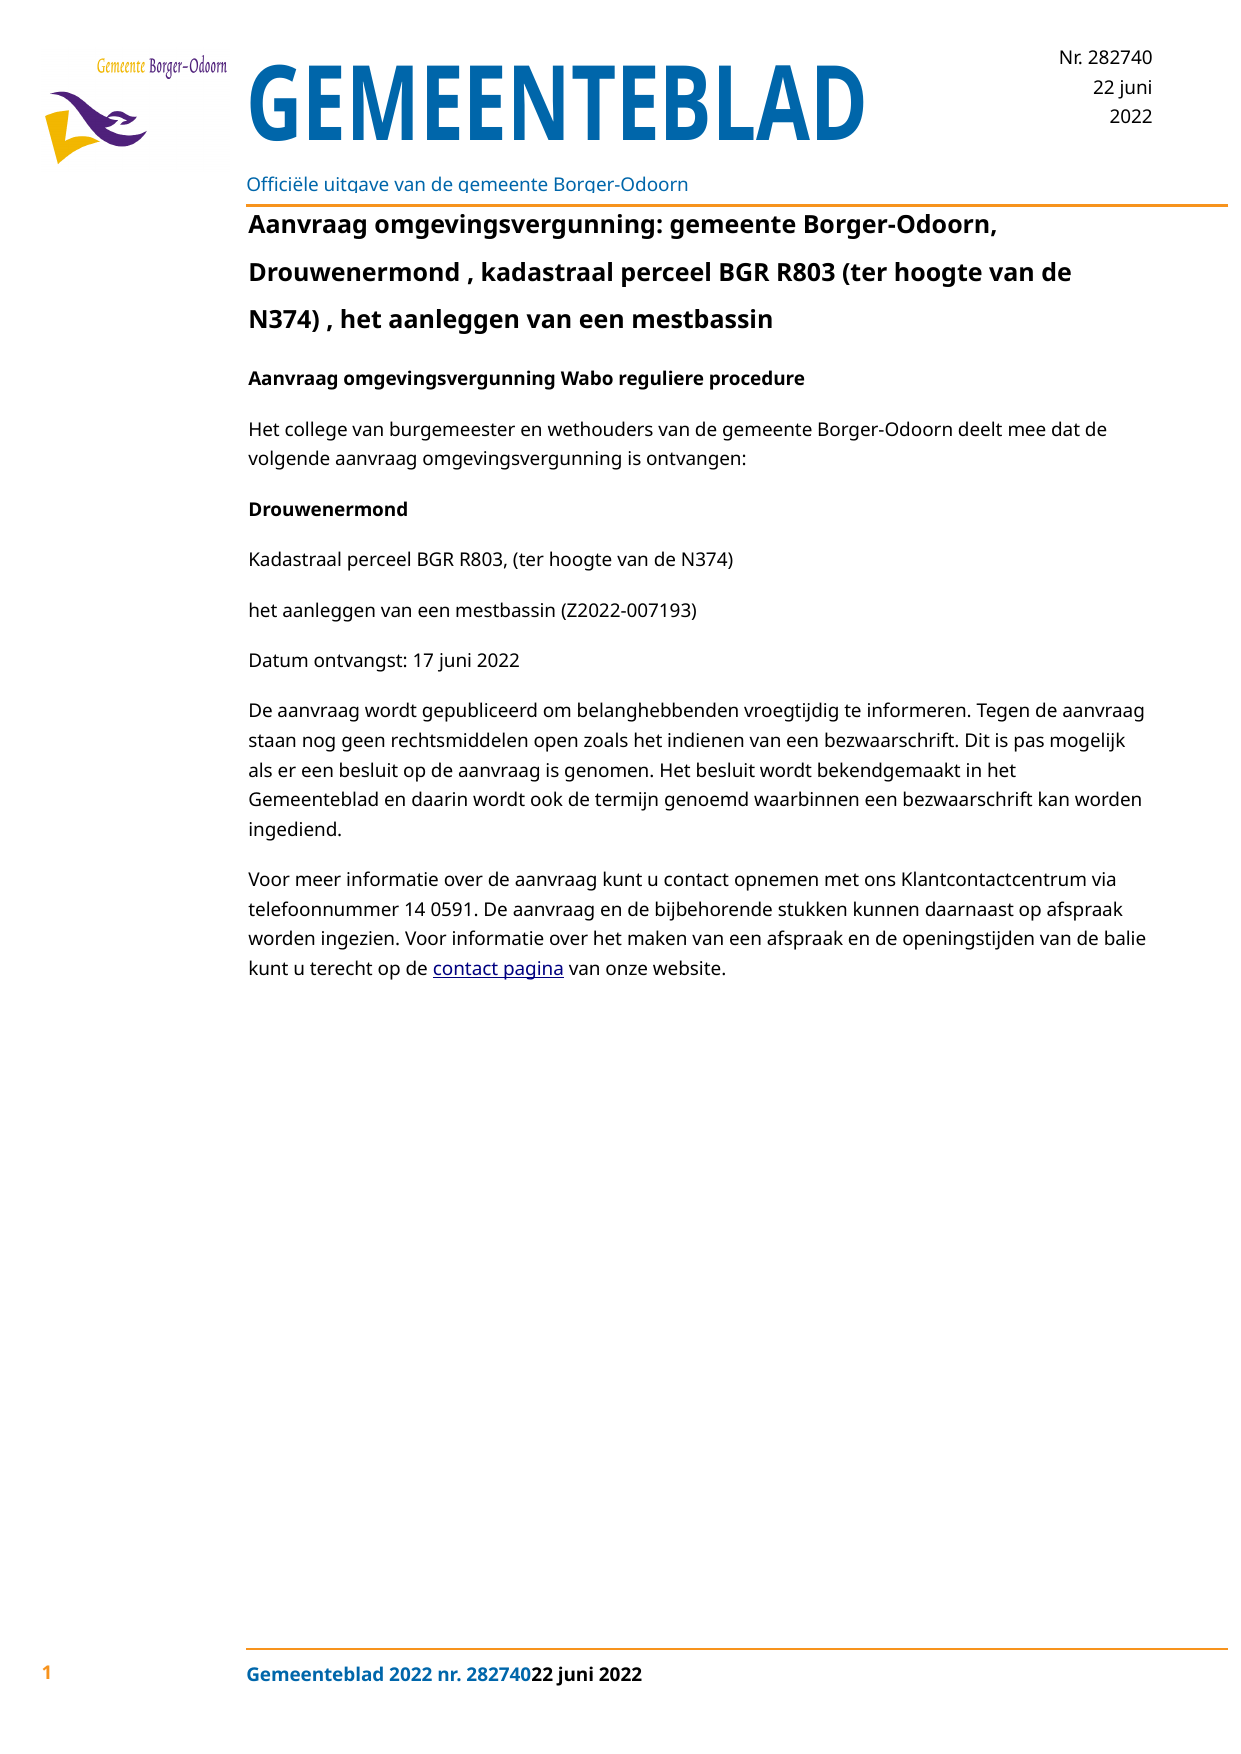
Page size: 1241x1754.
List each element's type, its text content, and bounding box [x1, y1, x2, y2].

text Aanvraag omgevingsvergunning: gemeente Borger-Odoorn, Drouwenermond , kadastraal perceel BGR R803 (ter hoogte van de N374) , het aanleggen van een mestbassin [248, 207, 1152, 336]
text Datum ontvangst: 17 juni 2022 [248, 647, 1152, 673]
text De aanvraag wordt gepubliceerd om belanghebbenden vroegtijdig te informeren. Tegen de aanvraag staan nog geen rechtsmiddelen open zoals het indienen van een bezwaarschrift. Dit is pas mogelijk als er een besluit op de aanvraag is genomen. Het besluit wordt bekendgemaakt in het Gemeenteblad en daarin wordt ook de termijn genoemd waarbinnen een bezwaarschrift kan worden ingediend. [248, 698, 1152, 842]
text Aanvraag omgevingsvergunning Wabo reguliere procedure [248, 366, 1152, 391]
text Drouwenermond [248, 496, 1152, 522]
text Kadastraal perceel BGR R803, (ter hoogte van de N374) [248, 546, 1152, 572]
picture [41, 47, 231, 172]
text Het college van burgemeester en wethouders van de gemeente Borger-Odoorn deelt mee dat de volgende aanvraag omgevingsvergunning is ontvangen: [248, 416, 1152, 471]
text het aanleggen van een mestbassin (Z2022-007193) [248, 597, 1152, 622]
text Voor meer informatie over de aanvraag kunt u contact opnemen met ons Klantcontactcentrum via telefoonnummer 14 0591. De aanvraag en de bijbehorende stukken kunnen daarnaast op afspraak worden ingezien. Voor informatie over het maken van een afspraak en de openingstijden van de balie kunt u terecht op de contact pagina van onze website. [248, 866, 1152, 981]
